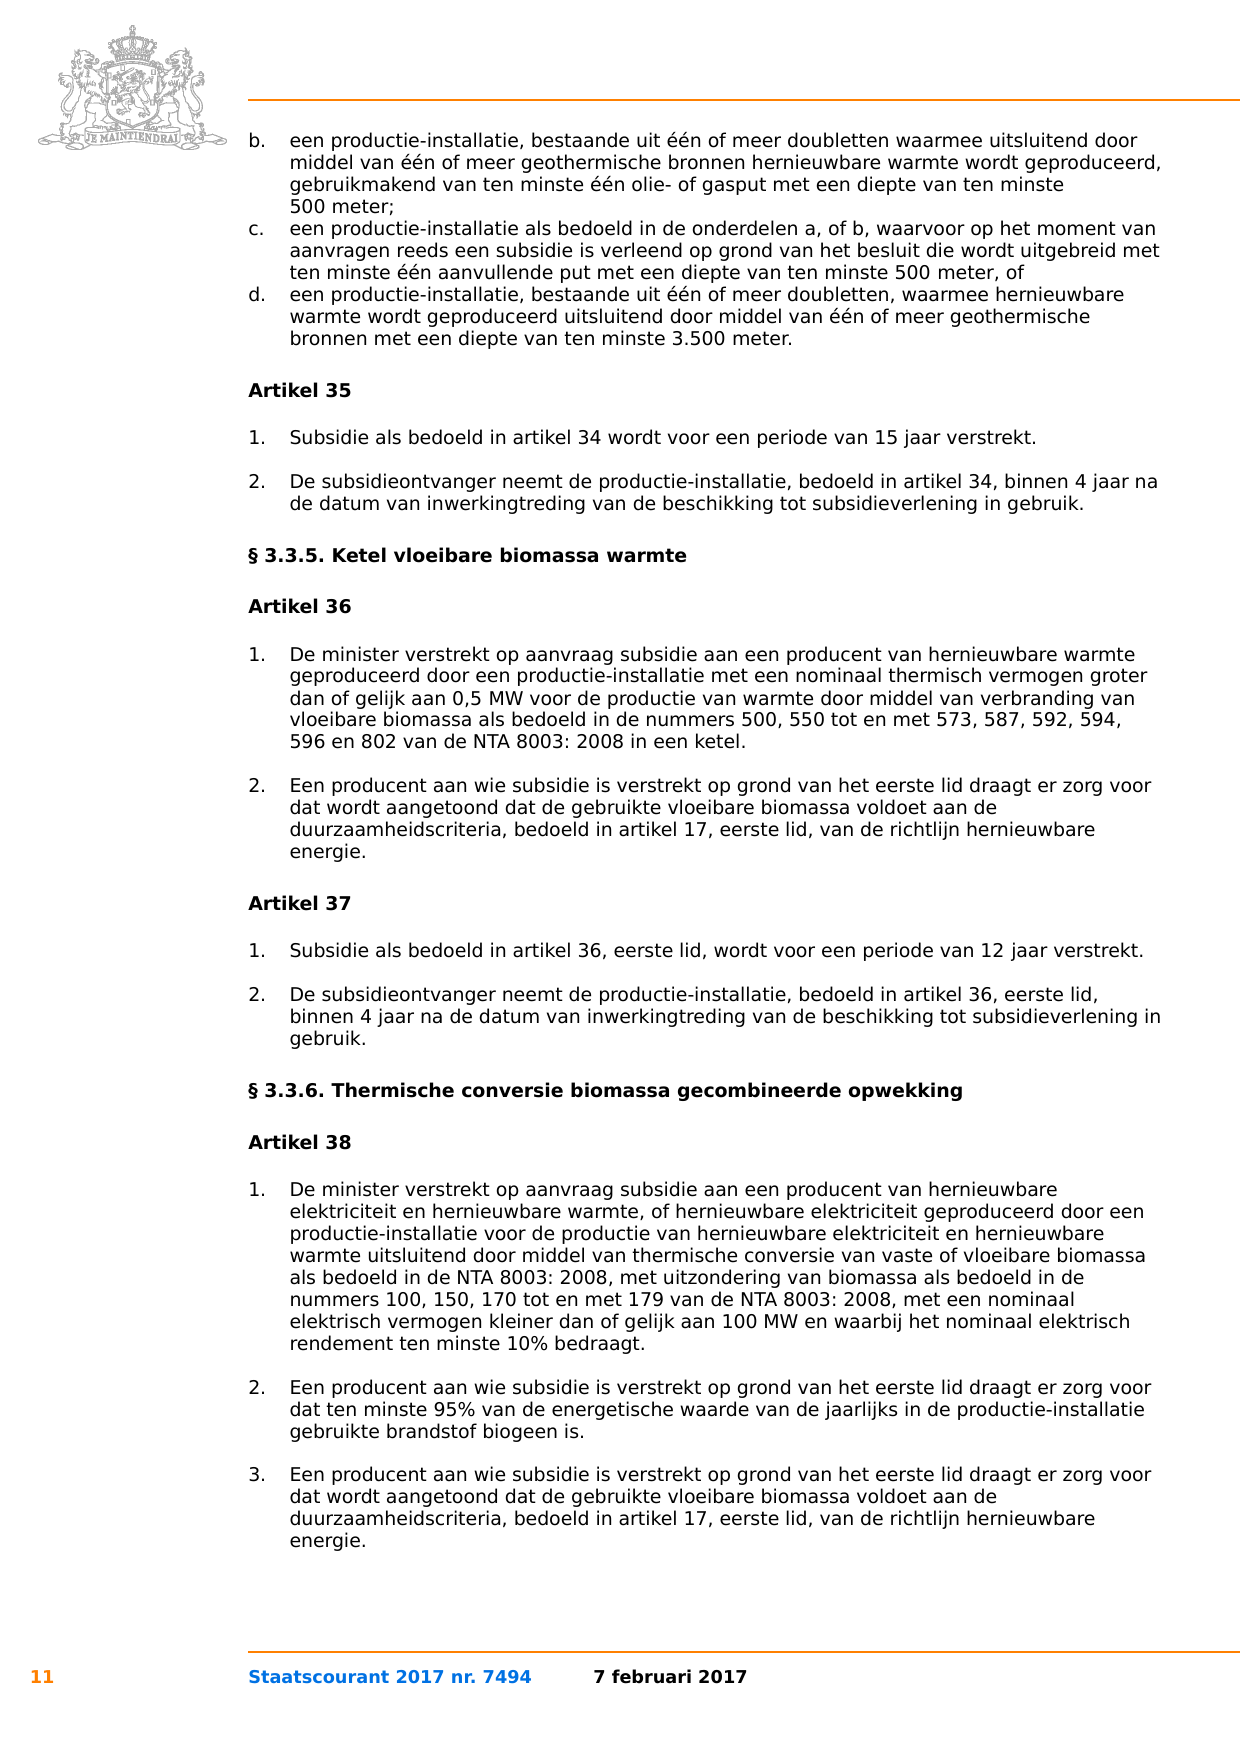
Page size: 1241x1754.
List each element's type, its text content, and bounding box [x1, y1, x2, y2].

text 2. Een producent aan wie subsidie is verstrekt op grond van het eerste lid draagt er zorg voor dat ten minste 95% van de energetische waarde van de jaarlijks in de productie-installatie gebruikte brandstof biogeen is. [248, 1377, 1163, 1442]
subtitle Artikel 35 [248, 380, 1163, 402]
text 2. Een producent aan wie subsidie is verstrekt op grond van het eerste lid draagt er zorg voor dat wordt aangetoond dat de gebruikte vloeibare biomassa voldoet aan de duurzaamheidscriteria, bedoeld in artikel 17, eerste lid, van de richtlijn hernieuwbare energie. [248, 775, 1163, 863]
text c. een productie-installatie als bedoeld in de onderdelen a, of b, waarvoor op het moment van aanvragen reeds een subsidie is verleend op grond van het besluit die wordt uitgebreid met ten minste één aanvullende put met een diepte van ten minste 500 meter, of [248, 218, 1163, 284]
text 1. De minister verstrekt op aanvraag subsidie aan een producent van hernieuwbare warmte geproduceerd door een productie-installatie met een nominaal thermisch vermogen groter dan of gelijk aan 0,5 MW voor de productie van warmte door middel van verbranding van vloeibare biomassa als bedoeld in de nummers 500, 550 tot en met 573, 587, 592, 594, 596 en 802 van de NTA 8003: 2008 in een ketel. [248, 643, 1163, 753]
text b. een productie-installatie, bestaande uit één of meer doubletten waarmee uitsluitend door middel van één of meer geothermische bronnen hernieuwbare warmte wordt geproduceerd, gebruikmakend van ten minste één olie- of gasput met een diepte van ten minste 500 meter; [248, 130, 1163, 218]
subtitle § 3.3.6. Thermische conversie biomassa gecombineerde opwekking [248, 1080, 1163, 1102]
text d. een productie-installatie, bestaande uit één of meer doubletten, waarmee hernieuwbare warmte wordt geproduceerd uitsluitend door middel van één of meer geothermische bronnen met een diepte van ten minste 3.500 meter. [248, 284, 1163, 350]
subtitle Artikel 36 [248, 596, 1163, 618]
text 2. De subsidieontvanger neemt de productie-installatie, bedoeld in artikel 36, eerste lid, binnen 4 jaar na de datum van inwerkingtreding van de beschikking tot subsidieverlening in gebruik. [248, 984, 1163, 1050]
subtitle Artikel 38 [248, 1132, 1163, 1154]
text 1. De minister verstrekt op aanvraag subsidie aan een producent van hernieuwbare elektriciteit en hernieuwbare warmte, of hernieuwbare elektriciteit geproduceerd door een productie-installatie voor de productie van hernieuwbare elektriciteit en hernieuwbare warmte uitsluitend door middel van thermische conversie van vaste of vloeibare biomassa als bedoeld in de NTA 8003: 2008, met uitzondering van biomassa als bedoeld in de nummers 100, 150, 170 tot en met 179 van de NTA 8003: 2008, met een nominaal elektrisch vermogen kleiner dan of gelijk aan 100 MW en waarbij het nominaal elektrisch rendement ten minste 10% bedraagt. [248, 1179, 1163, 1355]
subtitle § 3.3.5. Ketel vloeibare biomassa warmte [248, 544, 1163, 566]
subtitle Artikel 37 [248, 893, 1163, 915]
text 1. Subsidie als bedoeld in artikel 36, eerste lid, wordt voor een periode van 12 jaar verstrekt. [248, 940, 1163, 962]
text 1. Subsidie als bedoeld in artikel 34 wordt voor een periode van 15 jaar verstrekt. [248, 427, 1163, 449]
text 2. De subsidieontvanger neemt de productie-installatie, bedoeld in artikel 34, binnen 4 jaar na de datum van inwerkingtreding van de beschikking tot subsidieverlening in gebruik. [248, 471, 1163, 514]
text 3. Een producent aan wie subsidie is verstrekt op grond van het eerste lid draagt er zorg voor dat wordt aangetoond dat de gebruikte vloeibare biomassa voldoet aan de duurzaamheidscriteria, bedoeld in artikel 17, eerste lid, van de richtlijn hernieuwbare energie. [248, 1464, 1163, 1552]
picture [38, 25, 227, 150]
